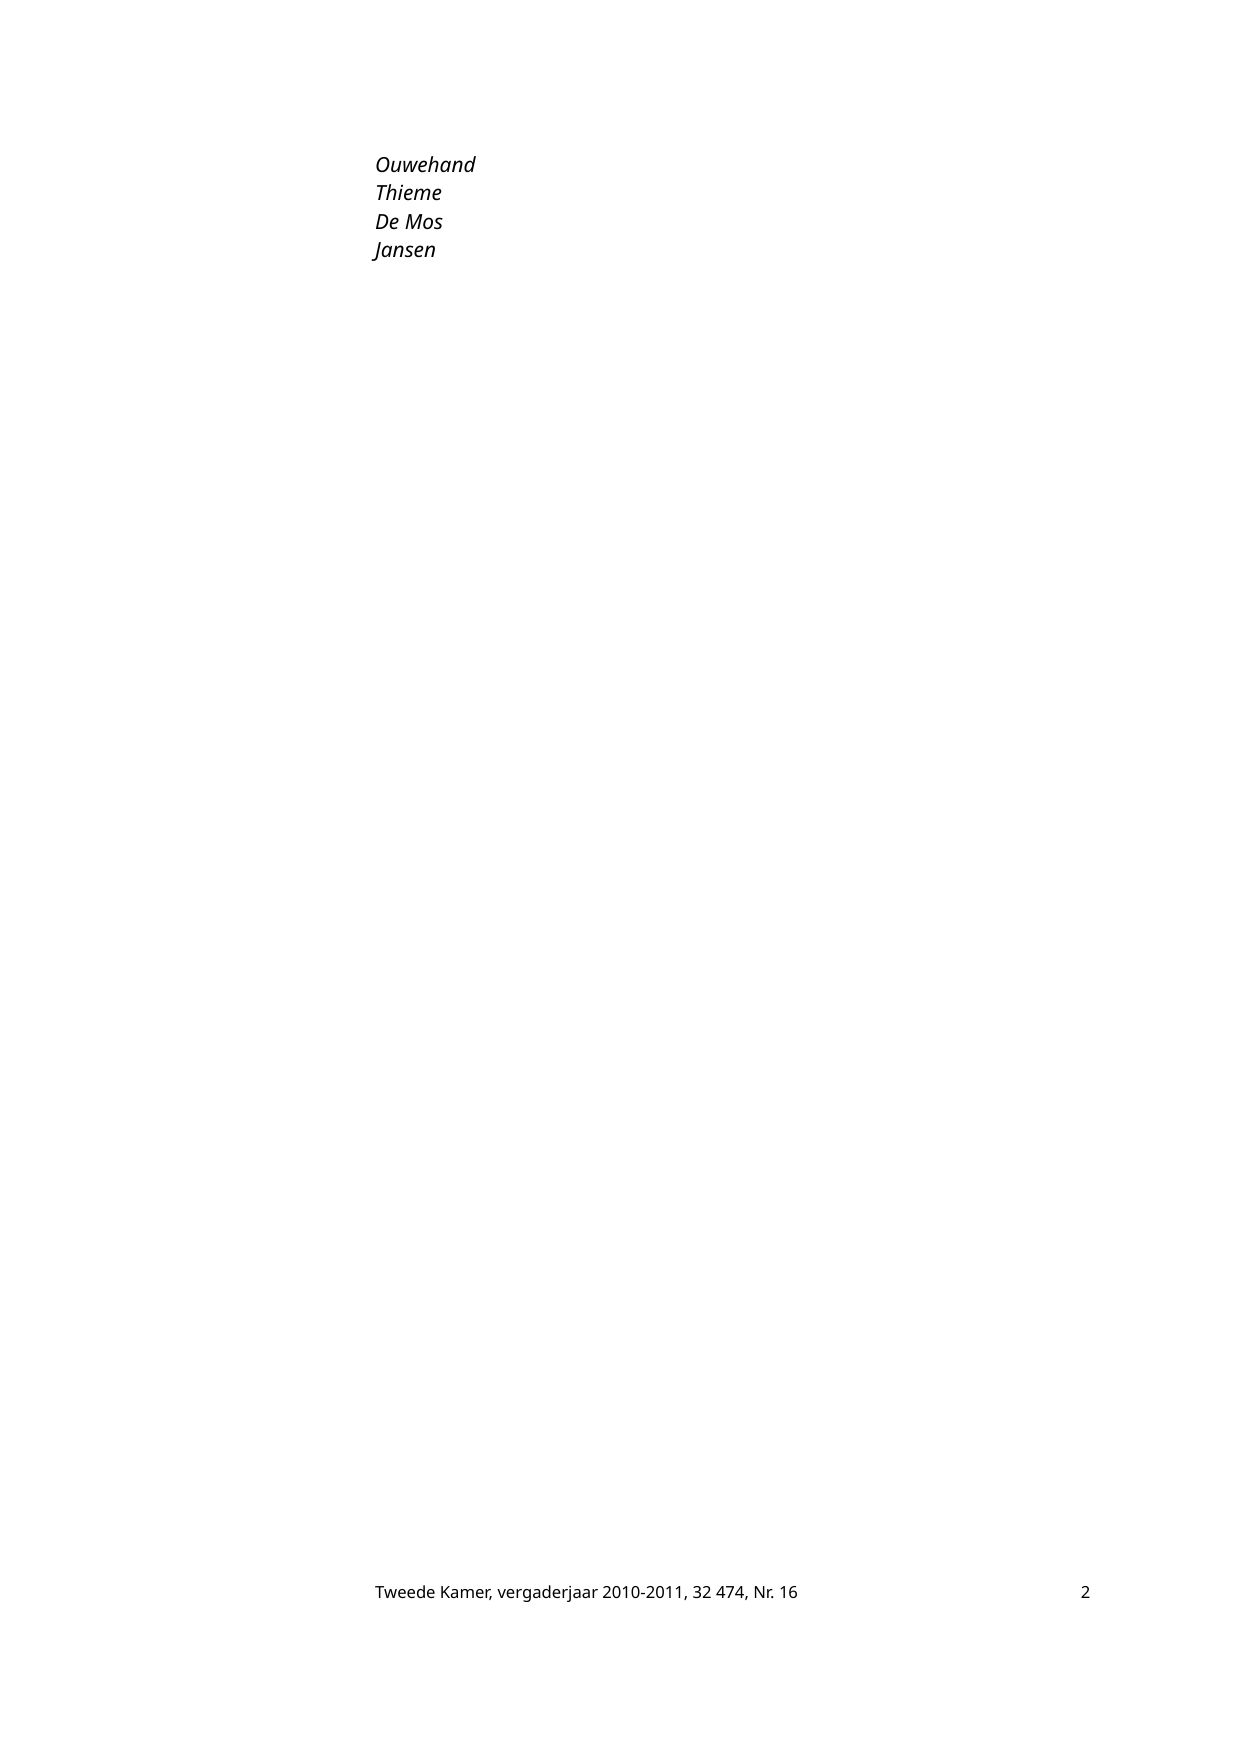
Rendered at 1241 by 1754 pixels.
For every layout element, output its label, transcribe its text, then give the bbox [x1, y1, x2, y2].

text Thieme [375, 178, 1090, 207]
text Jansen [375, 235, 1090, 264]
text Ouwehand [375, 150, 1090, 178]
text De Mos [375, 207, 1090, 235]
